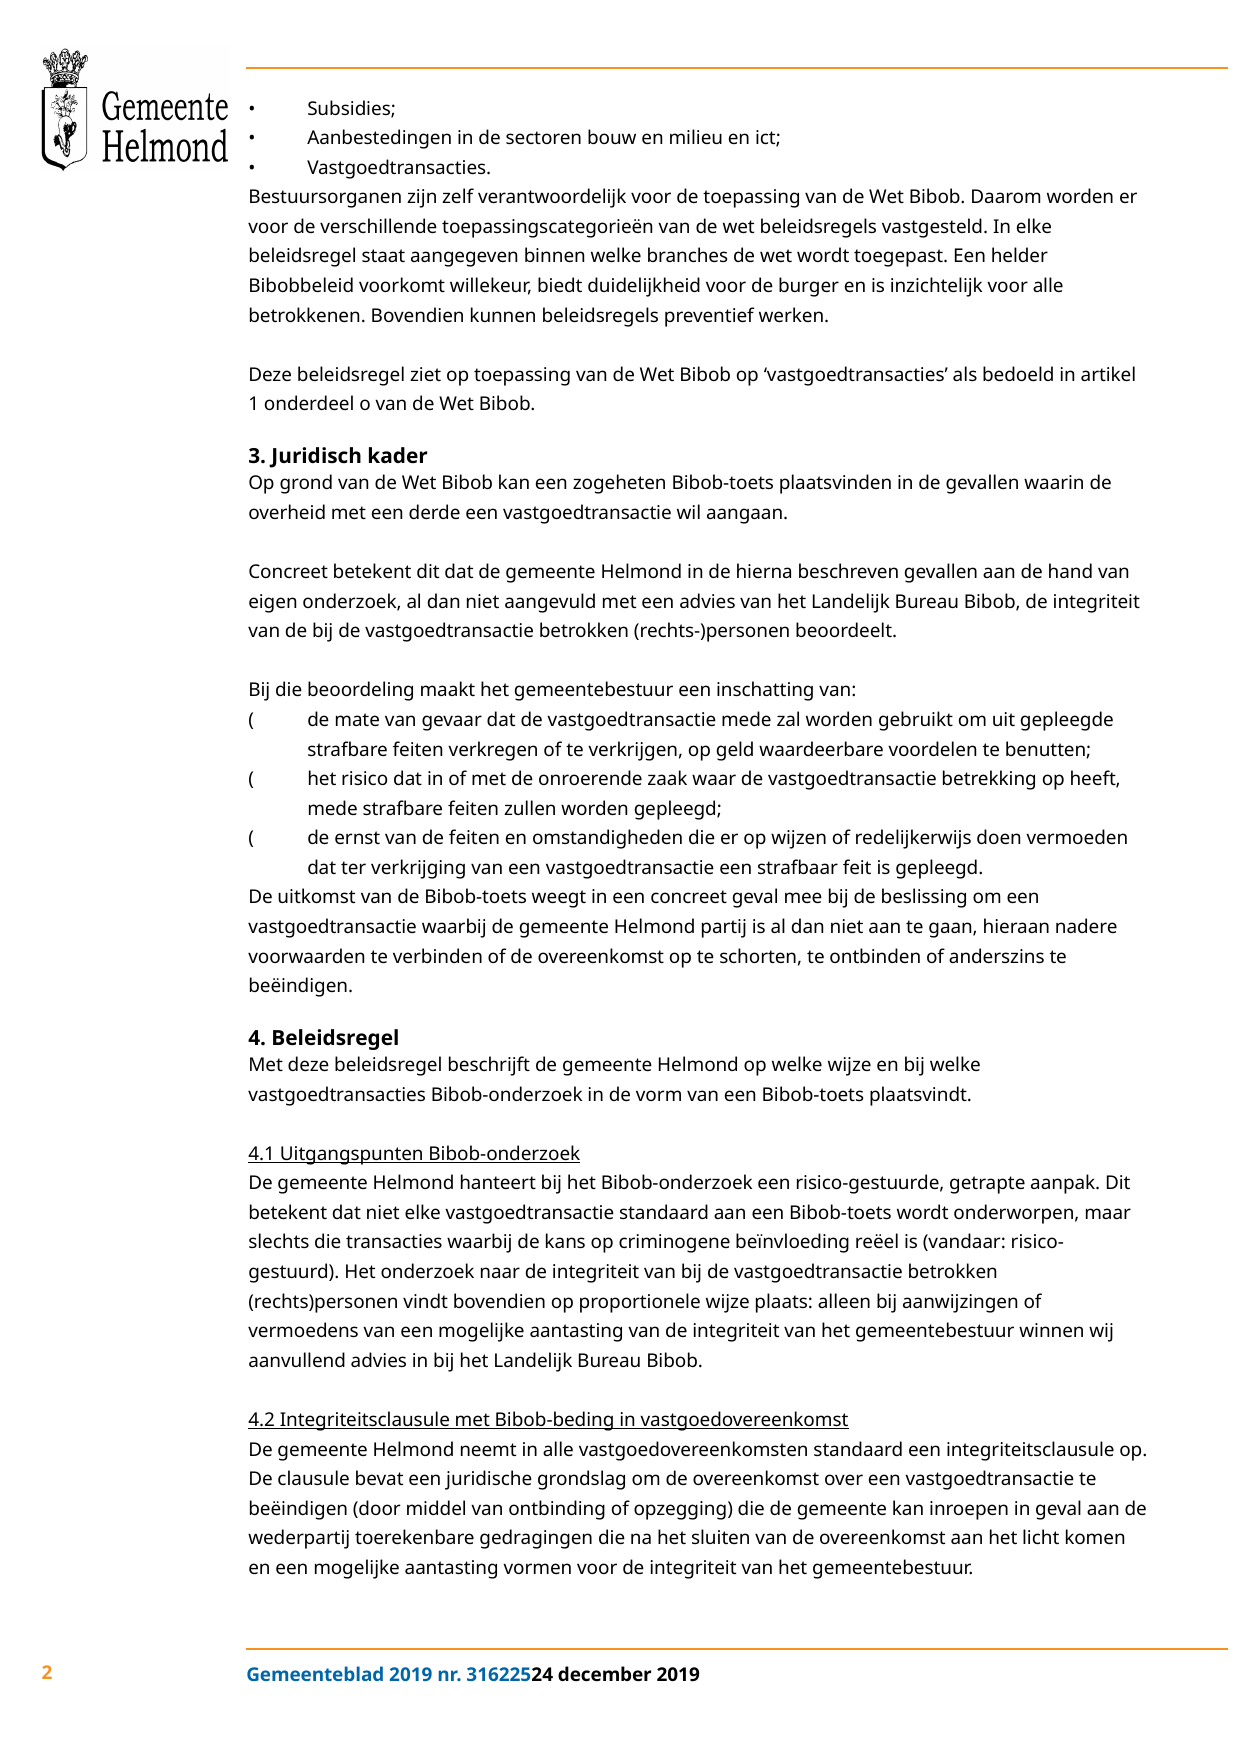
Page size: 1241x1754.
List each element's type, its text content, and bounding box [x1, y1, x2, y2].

text 4. Beleidsregel [248, 1023, 1152, 1051]
text De gemeente Helmond neemt in alle vastgoedovereenkomsten standaard een integriteitsclausule op. De clausule bevat een juridische grondslag om de overeenkomst over een vastgoedtransactie te beëindigen (door middel van ontbinding of opzegging) die de gemeente kan inroepen in geval aan de wederpartij toerekenbare gedragingen die na het sluiten van de overeenkomst aan het licht komen en een mogelijke aantasting vormen voor de integriteit van het gemeentebestuur. [248, 1436, 1152, 1580]
list de ernst van de feiten en omstandigheden die er op wijzen of redelijkerwijs doen vermoeden dat ter verkrijging van een vastgoedtransactie een strafbaar feit is gepleegd. [248, 824, 1152, 880]
list Vastgoedtransacties. [248, 154, 1152, 180]
text 4.1 Uitgangspunten Bibob-onderzoek [248, 1140, 1152, 1166]
text 3. Juridisch kader [248, 441, 1152, 469]
picture [41, 47, 231, 172]
text 4.2 Integriteitsclausule met Bibob-beding in vastgoedovereenkomst [248, 1406, 1152, 1432]
text Op grond van de Wet Bibob kan een zogeheten Bibob-toets plaatsvinden in de gevallen waarin de overheid met een derde een vastgoedtransactie wil aangaan. [248, 469, 1152, 525]
text Bestuursorganen zijn zelf verantwoordelijk voor de toepassing van de Wet Bibob. Daarom worden er voor de verschillende toepassingscategorieën van de wet beleidsregels vastgesteld. In elke beleidsregel staat aangegeven binnen welke branches de wet wordt toegepast. Een helder Bibobbeleid voorkomt willekeur, biedt duidelijkheid voor de burger en is inzichtelijk voor alle betrokkenen. Bovendien kunnen beleidsregels preventief werken. [248, 183, 1152, 328]
list Subsidies; [248, 95, 1152, 121]
list het risico dat in of met de onroerende zaak waar de vastgoedtransactie betrekking op heeft, mede strafbare feiten zullen worden gepleegd; [248, 765, 1152, 821]
text Met deze beleidsregel beschrijft de gemeente Helmond op welke wijze en bij welke vastgoedtransacties Bibob-onderzoek in de vorm van een Bibob-toets plaatsvindt. [248, 1051, 1152, 1107]
text Concreet betekent dit dat de gemeente Helmond in de hierna beschreven gevallen aan de hand van eigen onderzoek, al dan niet aangevuld met een advies van het Landelijk Bureau Bibob, de integriteit van de bij de vastgoedtransactie betrokken (rechts-)personen beoordeelt. [248, 558, 1152, 643]
text Deze beleidsregel ziet op toepassing van de Wet Bibob op ‘vastgoedtransacties’ als bedoeld in artikel 1 onderdeel o van de Wet Bibob. [248, 361, 1152, 416]
list de mate van gevaar dat de vastgoedtransactie mede zal worden gebruikt om uit gepleegde strafbare feiten verkregen of te verkrijgen, op geld waardeerbare voordelen te benutten; [248, 706, 1152, 761]
text De gemeente Helmond hanteert bij het Bibob-onderzoek een risico-gestuurde, getrapte aanpak. Dit betekent dat niet elke vastgoedtransactie standaard aan een Bibob-toets wordt onderworpen, maar slechts die transacties waarbij de kans op criminogene beïnvloeding reëel is (vandaar: risico-gestuurd). Het onderzoek naar de integriteit van bij de vastgoedtransactie betrokken (rechts)personen vindt bovendien op proportionele wijze plaats: alleen bij aanwijzingen of vermoedens van een mogelijke aantasting van de integriteit van het gemeentebestuur winnen wij aanvullend advies in bij het Landelijk Bureau Bibob. [248, 1169, 1152, 1373]
text Bij die beoordeling maakt het gemeentebestuur een inschatting van: [248, 677, 1152, 702]
text De uitkomst van de Bibob-toets weegt in een concreet geval mee bij de beslissing om een vastgoedtransactie waarbij de gemeente Helmond partij is al dan niet aan te gaan, hieraan nadere voorwaarden te verbinden of de overeenkomst op te schorten, te ontbinden of anderszins te beëindigen. [248, 884, 1152, 998]
list Aanbestedingen in de sectoren bouw en milieu en ict; [248, 124, 1152, 150]
